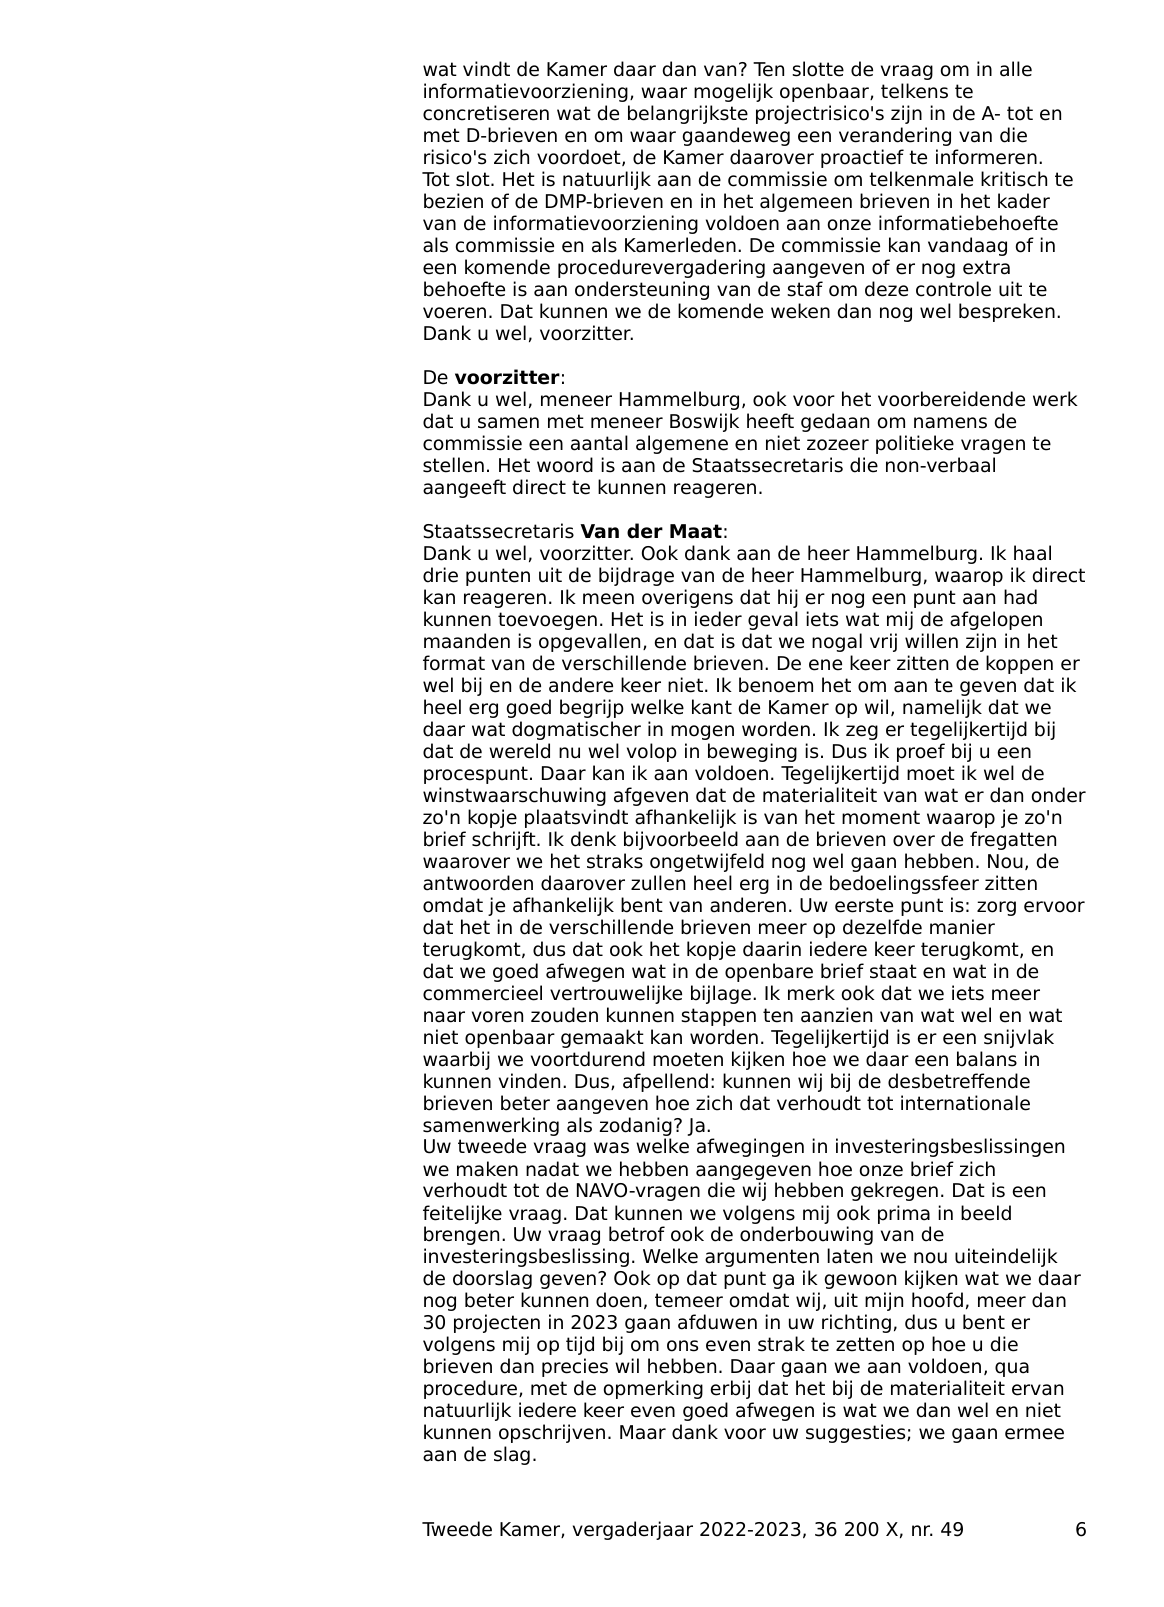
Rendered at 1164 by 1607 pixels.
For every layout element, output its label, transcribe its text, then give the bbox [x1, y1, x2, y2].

text Staatssecretaris Van der Maat: [422, 521, 1087, 543]
text Tot slot. Het is natuurlijk aan de commissie om telkenmale kritisch te bezien of de DMP-brieven en in het algemeen brieven in het kader van de informatievoorziening voldoen aan onze informatiebehoefte als commissie en als Kamerleden. De commissie kan vandaag of in een komende procedurevergadering aangeven of er nog extra behoefte is aan ondersteuning van de staf om deze controle uit te voeren. Dat kunnen we de komende weken dan nog wel bespreken. [422, 169, 1087, 323]
text Dank u wel, meneer Hammelburg, ook voor het voorbereidende werk dat u samen met meneer Boswijk heeft gedaan om namens de commissie een aantal algemene en niet zozeer politieke vragen te stellen. Het woord is aan de Staatssecretaris die non-verbaal aangeeft direct te kunnen reageren. [422, 389, 1087, 499]
text Uw tweede vraag was welke afwegingen in investeringsbeslissingen we maken nadat we hebben aangegeven hoe onze brief zich verhoudt tot de NAVO-vragen die wij hebben gekregen. Dat is een feitelijke vraag. Dat kunnen we volgens mij ook prima in beeld brengen. Uw vraag betrof ook de onderbouwing van de investeringsbeslissing. Welke argumenten laten we nou uiteindelijk de doorslag geven? Ook op dat punt ga ik gewoon kijken wat we daar nog beter kunnen doen, temeer omdat wij, uit mijn hoofd, meer dan 30 projecten in 2023 gaan afduwen in uw richting, dus u bent er volgens mij op tijd bij om ons even strak te zetten op hoe u die brieven dan precies wil hebben. Daar gaan we aan voldoen, qua procedure, met de opmerking erbij dat het bij de materialiteit ervan natuurlijk iedere keer even goed afwegen is wat we dan wel en niet kunnen opschrijven. Maar dank voor uw suggesties; we gaan ermee aan de slag. [422, 1136, 1087, 1466]
text wat vindt de Kamer daar dan van? Ten slotte de vraag om in alle informatievoorziening, waar mogelijk openbaar, telkens te concretiseren wat de belangrijkste projectrisico's zijn in de A- tot en met D-brieven en om waar gaandeweg een verandering van die risico's zich voordoet, de Kamer daarover proactief te informeren. [422, 59, 1087, 169]
text Dank u wel, voorzitter. [422, 323, 1087, 345]
text De voorzitter: [422, 367, 1087, 389]
text Dank u wel, voorzitter. Ook dank aan de heer Hammelburg. Ik haal drie punten uit de bijdrage van de heer Hammelburg, waarop ik direct kan reageren. Ik meen overigens dat hij er nog een punt aan had kunnen toevoegen. Het is in ieder geval iets wat mij de afgelopen maanden is opgevallen, en dat is dat we nogal vrij willen zijn in het format van de verschillende brieven. De ene keer zitten de koppen er wel bij en de andere keer niet. Ik benoem het om aan te geven dat ik heel erg goed begrijp welke kant de Kamer op wil, namelijk dat we daar wat dogmatischer in mogen worden. Ik zeg er tegelijkertijd bij dat de wereld nu wel volop in beweging is. Dus ik proef bij u een procespunt. Daar kan ik aan voldoen. Tegelijkertijd moet ik wel de winstwaarschuwing afgeven dat de materialiteit van wat er dan onder zo'n kopje plaatsvindt afhankelijk is van het moment waarop je zo'n brief schrijft. Ik denk bijvoorbeeld aan de brieven over de fregatten waarover we het straks ongetwijfeld nog wel gaan hebben. Nou, de antwoorden daarover zullen heel erg in de bedoelingssfeer zitten omdat je afhankelijk bent van anderen. Uw eerste punt is: zorg ervoor dat het in de verschillende brieven meer op dezelfde manier terugkomt, dus dat ook het kopje daarin iedere keer terugkomt, en dat we goed afwegen wat in de openbare brief staat en wat in de commercieel vertrouwelijke bijlage. Ik merk ook dat we iets meer naar voren zouden kunnen stappen ten aanzien van wat wel en wat niet openbaar gemaakt kan worden. Tegelijkertijd is er een snijvlak waarbij we voortdurend moeten kijken hoe we daar een balans in kunnen vinden. Dus, afpellend: kunnen wij bij de desbetreffende brieven beter aangeven hoe zich dat verhoudt tot internationale samenwerking als zodanig? Ja. [422, 543, 1087, 1136]
